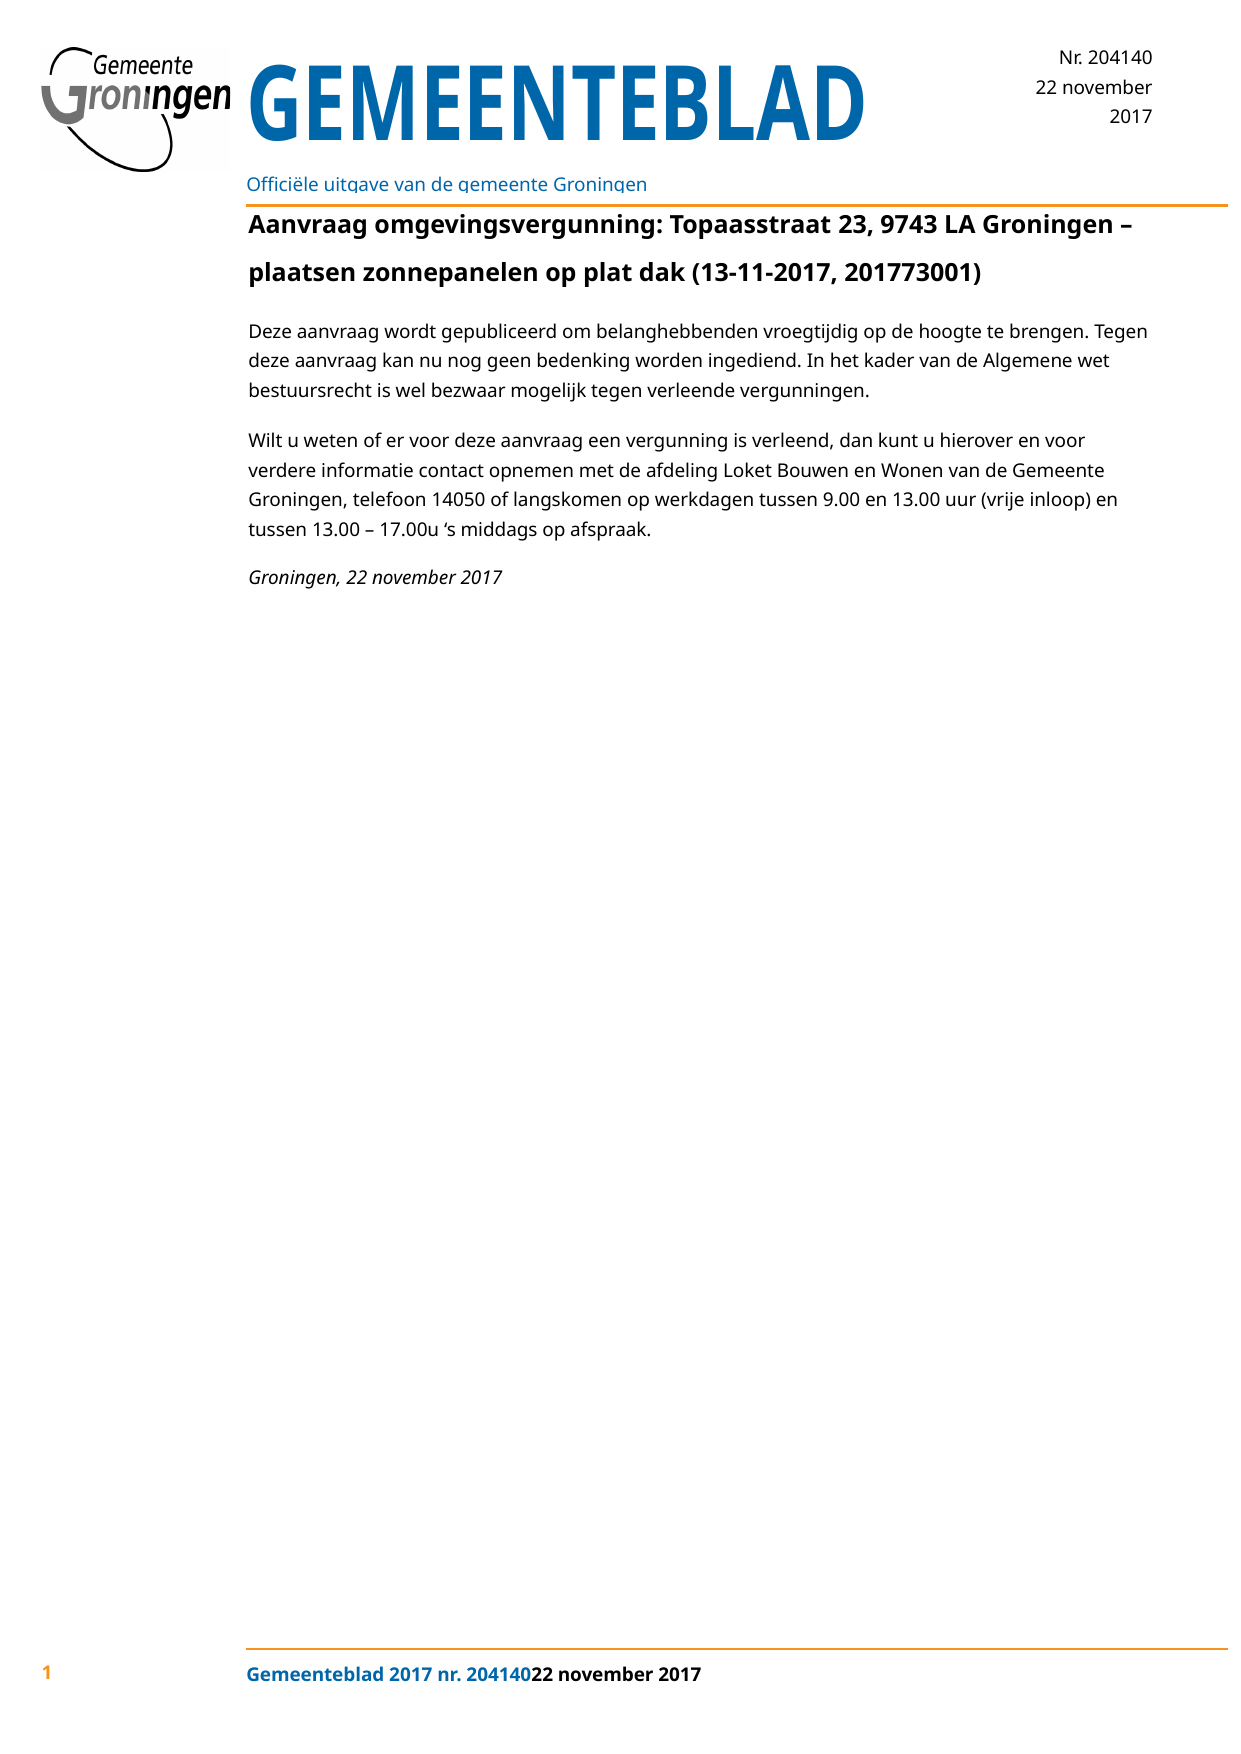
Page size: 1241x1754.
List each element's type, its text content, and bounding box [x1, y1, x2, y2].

picture [41, 47, 231, 172]
text Wilt u weten of er voor deze aanvraag een vergunning is verleend, dan kunt u hierover en voor verdere informatie contact opnemen met de afdeling Loket Bouwen en Wonen van de Gemeente Groningen, telefoon 14050 of langskomen op werkdagen tussen 9.00 en 13.00 uur (vrije inloop) en tussen 13.00 – 17.00u ‘s middags op afspraak. [248, 427, 1152, 542]
text Groningen, 22 november 2017 [248, 564, 1152, 590]
text Aanvraag omgevingsvergunning: Topaasstraat 23, 9743 LA Groningen – plaatsen zonnepanelen op plat dak (13-11-2017, 201773001) [248, 207, 1152, 288]
text Deze aanvraag wordt gepubliceerd om belanghebbenden vroegtijdig op de hoogte te brengen. Tegen deze aanvraag kan nu nog geen bedenking worden ingediend. In het kader van de Algemene wet bestuursrecht is wel bezwaar mogelijk tegen verleende vergunningen. [248, 318, 1152, 403]
